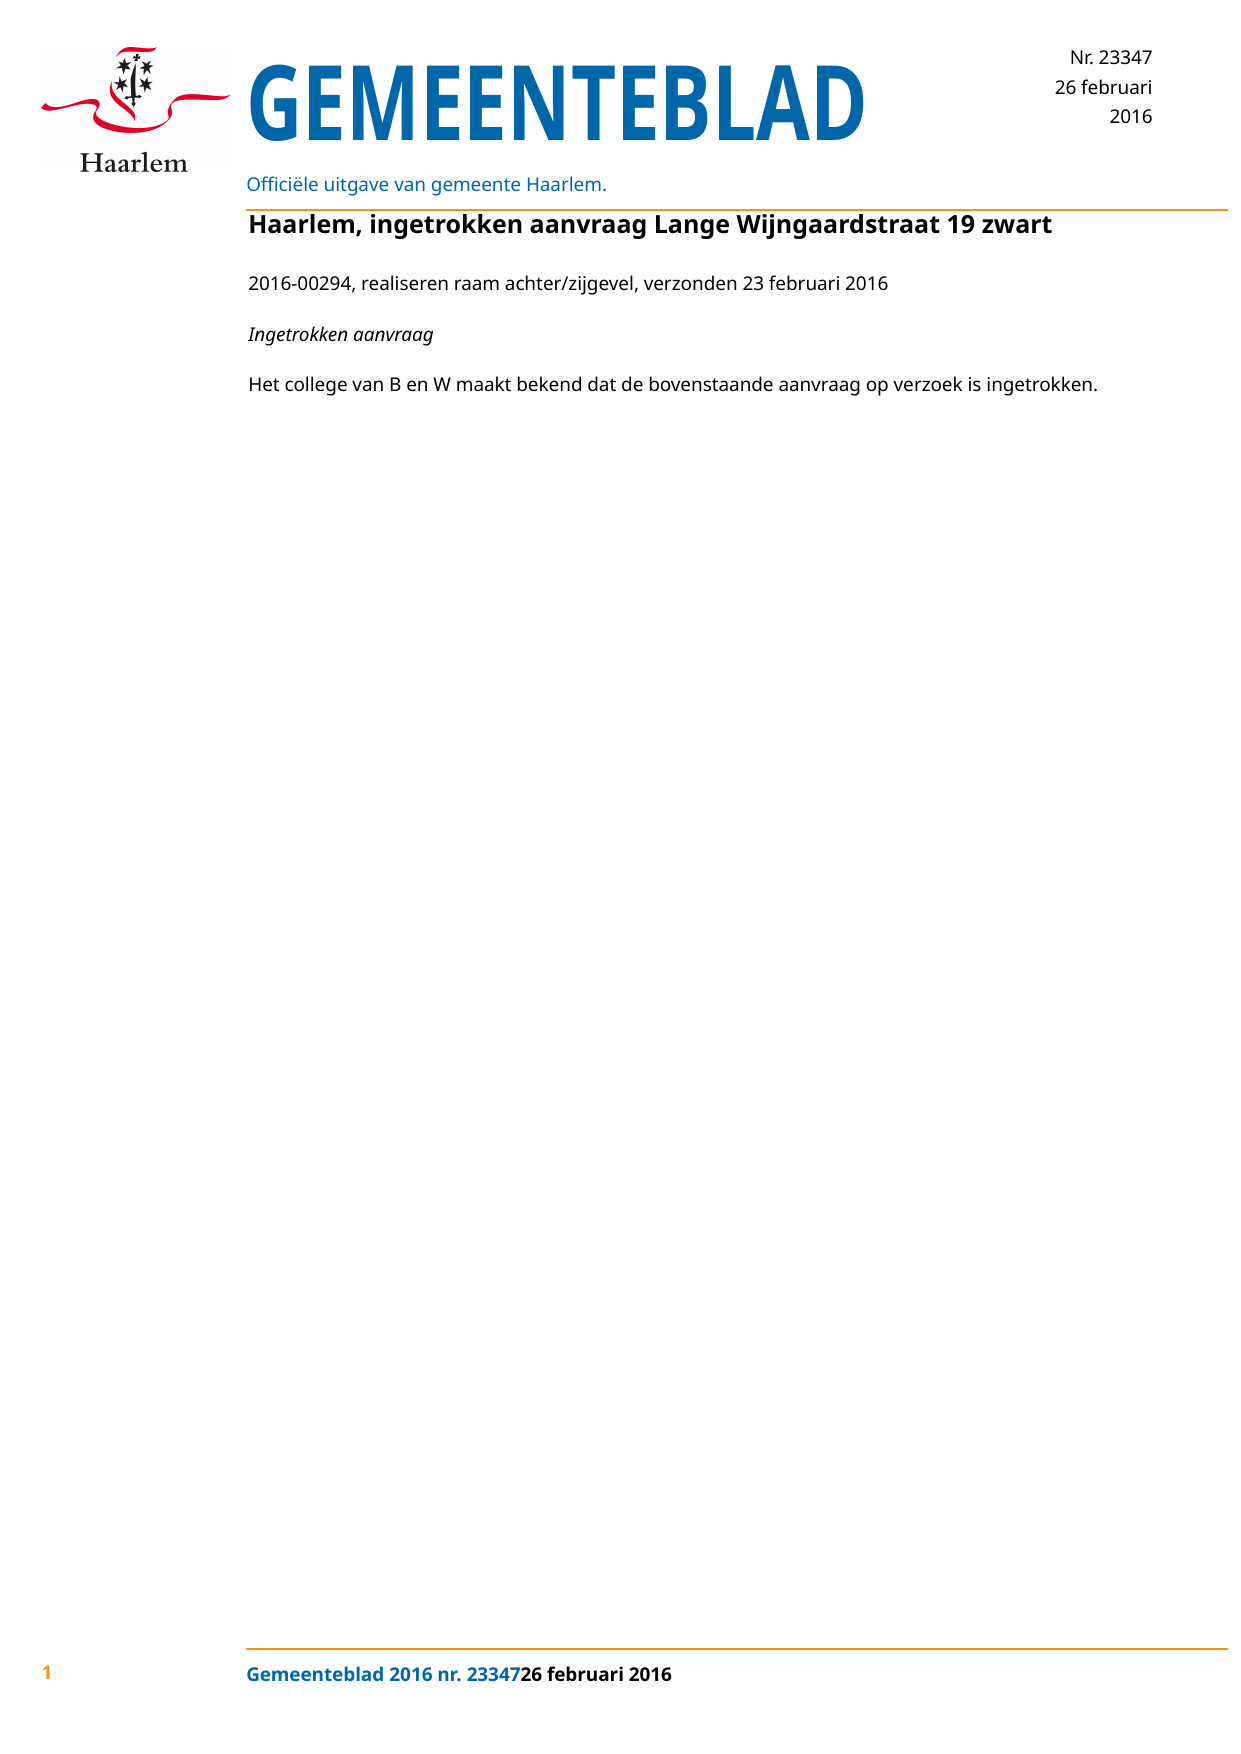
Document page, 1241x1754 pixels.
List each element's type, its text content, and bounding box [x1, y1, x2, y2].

text Het college van B en W maakt bekend dat de bovenstaande aanvraag op verzoek is ingetrokken. [248, 371, 1152, 397]
text Haarlem, ingetrokken aanvraag Lange Wijngaardstraat 19 zwart [248, 211, 1152, 241]
text 2016-00294, realiseren raam achter/zijgevel, verzonden 23 februari 2016 [248, 270, 1152, 296]
picture [41, 47, 231, 172]
text Ingetrokken aanvraag [248, 321, 1152, 346]
